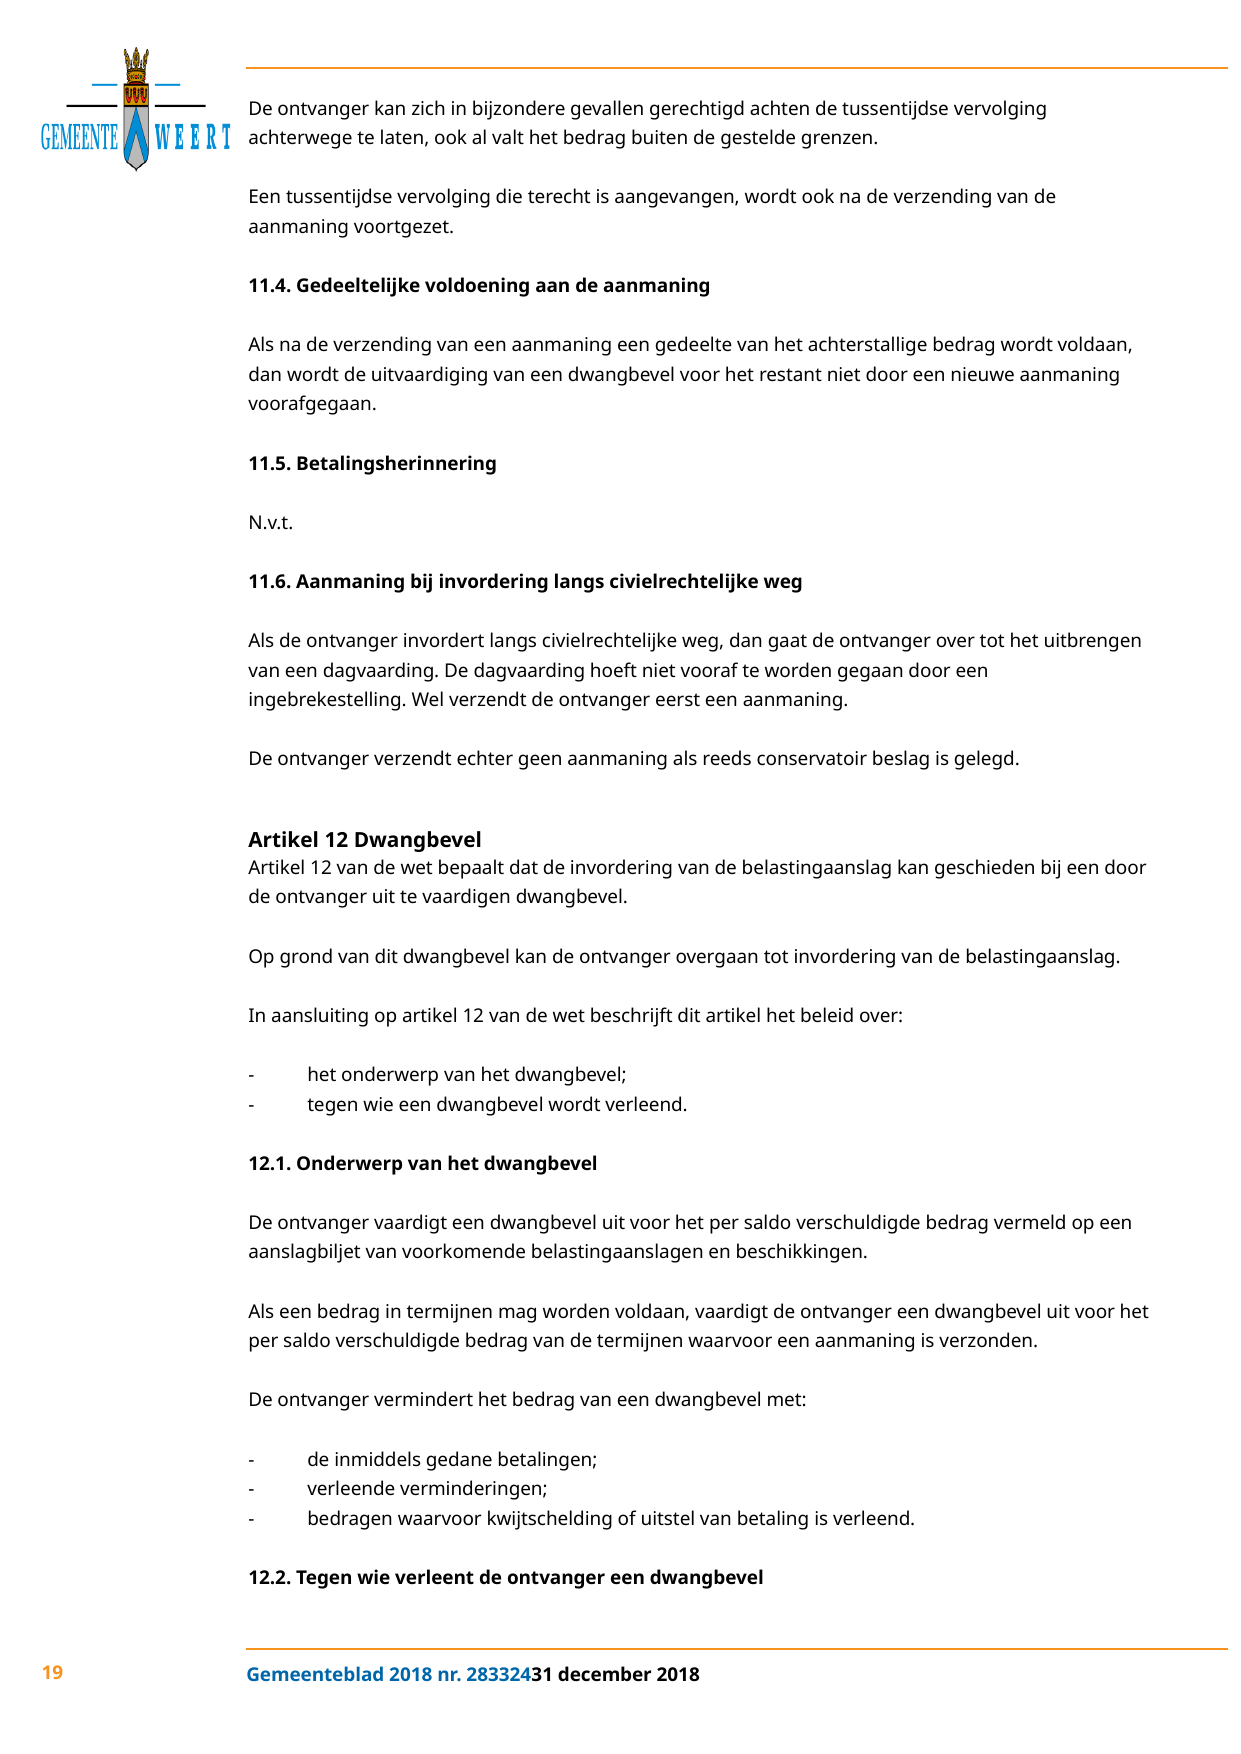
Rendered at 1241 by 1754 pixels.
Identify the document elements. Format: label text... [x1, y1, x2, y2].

text Als na de verzending van een aanmaning een gedeelte van het achterstallige bedrag wordt voldaan, dan wordt de uitvaardiging van een dwangbevel voor het restant niet door een nieuwe aanmaning voorafgegaan. [248, 331, 1152, 416]
text Op grond van dit dwangbevel kan de ontvanger overgaan tot invordering van de belastingaanslag. [248, 943, 1152, 968]
text 11.6. Aanmaning bij invordering langs civielrechtelijke weg [248, 568, 1152, 594]
text Als een bedrag in termijnen mag worden voldaan, vaardigt de ontvanger een dwangbevel uit voor het per saldo verschuldigde bedrag van de termijnen waarvoor een aanmaning is verzonden. [248, 1298, 1152, 1353]
text N.v.t. [248, 509, 1152, 535]
text In aansluiting op artikel 12 van de wet beschrijft dit artikel het beleid over: [248, 1002, 1152, 1028]
list het onderwerp van het dwangbevel; [248, 1061, 1152, 1087]
text 11.4. Gedeeltelijke voldoening aan de aanmaning [248, 272, 1152, 298]
text Artikel 12 Dwangbevel [248, 826, 1152, 854]
list de inmiddels gedane betalingen; [248, 1446, 1152, 1471]
text Een tussentijdse vervolging die terecht is aangevangen, wordt ook na de verzending van de aanmaning voortgezet. [248, 183, 1152, 239]
list verleende verminderingen; [248, 1475, 1152, 1501]
text De ontvanger kan zich in bijzondere gevallen gerechtigd achten de tussentijdse vervolging achterwege te laten, ook al valt het bedrag buiten de gestelde grenzen. [248, 95, 1152, 150]
list bedragen waarvoor kwijtschelding of uitstel van betaling is verleend. [248, 1505, 1152, 1531]
text Artikel 12 van de wet bepaalt dat de invordering van de belastingaanslag kan geschieden bij een door de ontvanger uit te vaardigen dwangbevel. [248, 854, 1152, 909]
text 11.5. Betalingsherinnering [248, 450, 1152, 476]
text De ontvanger vaardigt een dwangbevel uit voor het per saldo verschuldigde bedrag vermeld op een aanslagbiljet van voorkomende belastingaanslagen en beschikkingen. [248, 1209, 1152, 1264]
text De ontvanger vermindert het bedrag van een dwangbevel met: [248, 1387, 1152, 1412]
text Als de ontvanger invordert langs civielrechtelijke weg, dan gaat de ontvanger over tot het uitbrengen van een dagvaarding. De dagvaarding hoeft niet vooraf te worden gegaan door een ingebrekestelling. Wel verzendt de ontvanger eerst een aanmaning. [248, 627, 1152, 712]
text De ontvanger verzendt echter geen aanmaning als reeds conservatoir beslag is gelegd. [248, 746, 1152, 771]
text 12.1. Onderwerp van het dwangbevel [248, 1150, 1152, 1176]
list tegen wie een dwangbevel wordt verleend. [248, 1091, 1152, 1116]
picture [41, 47, 231, 172]
text 12.2. Tegen wie verleent de ontvanger een dwangbevel [248, 1564, 1152, 1590]
